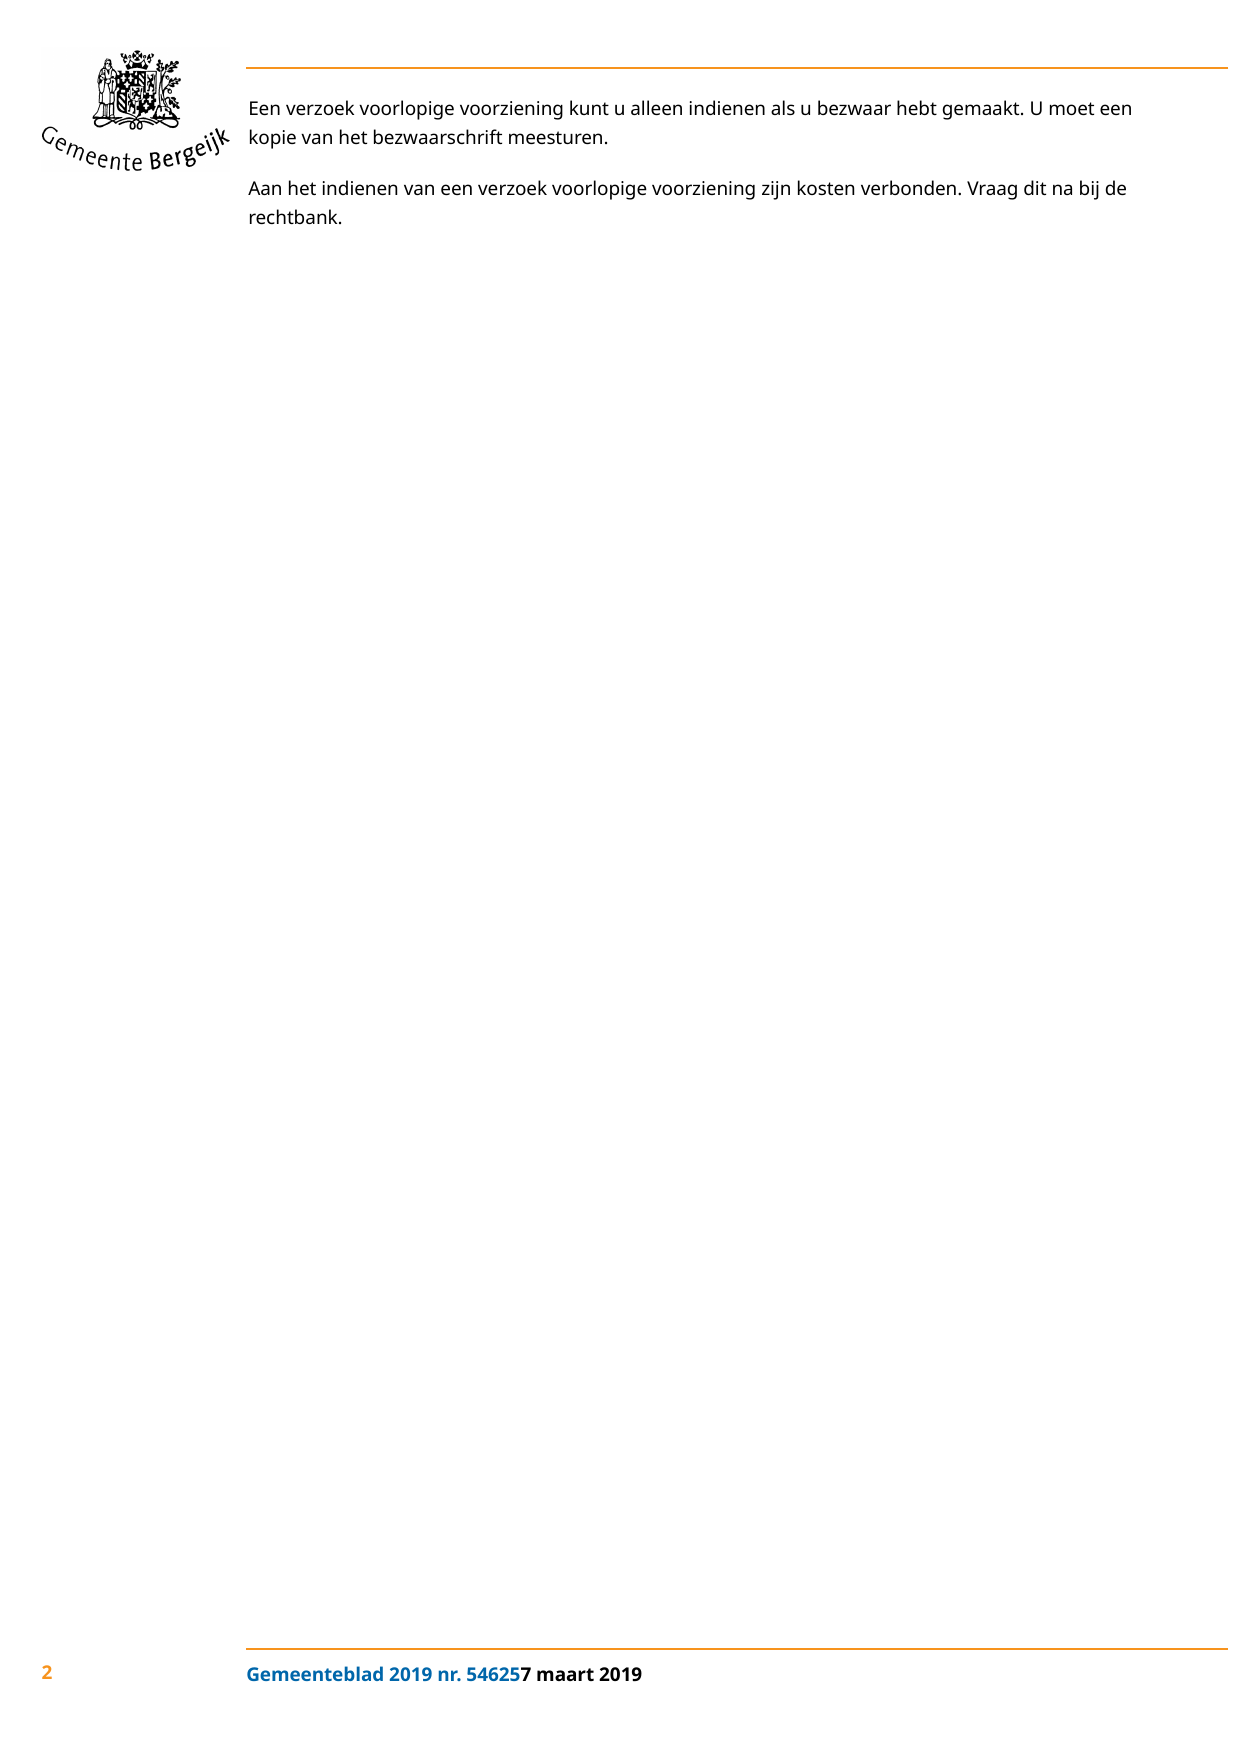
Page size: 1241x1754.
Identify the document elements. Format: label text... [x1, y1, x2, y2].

picture [41, 47, 231, 172]
text Aan het indienen van een verzoek voorlopige voorziening zijn kosten verbonden. Vraag dit na bij de rechtbank. [248, 175, 1152, 230]
text Een verzoek voorlopige voorziening kunt u alleen indienen als u bezwaar hebt gemaakt. U moet een kopie van het bezwaarschrift meesturen. [248, 95, 1152, 150]
